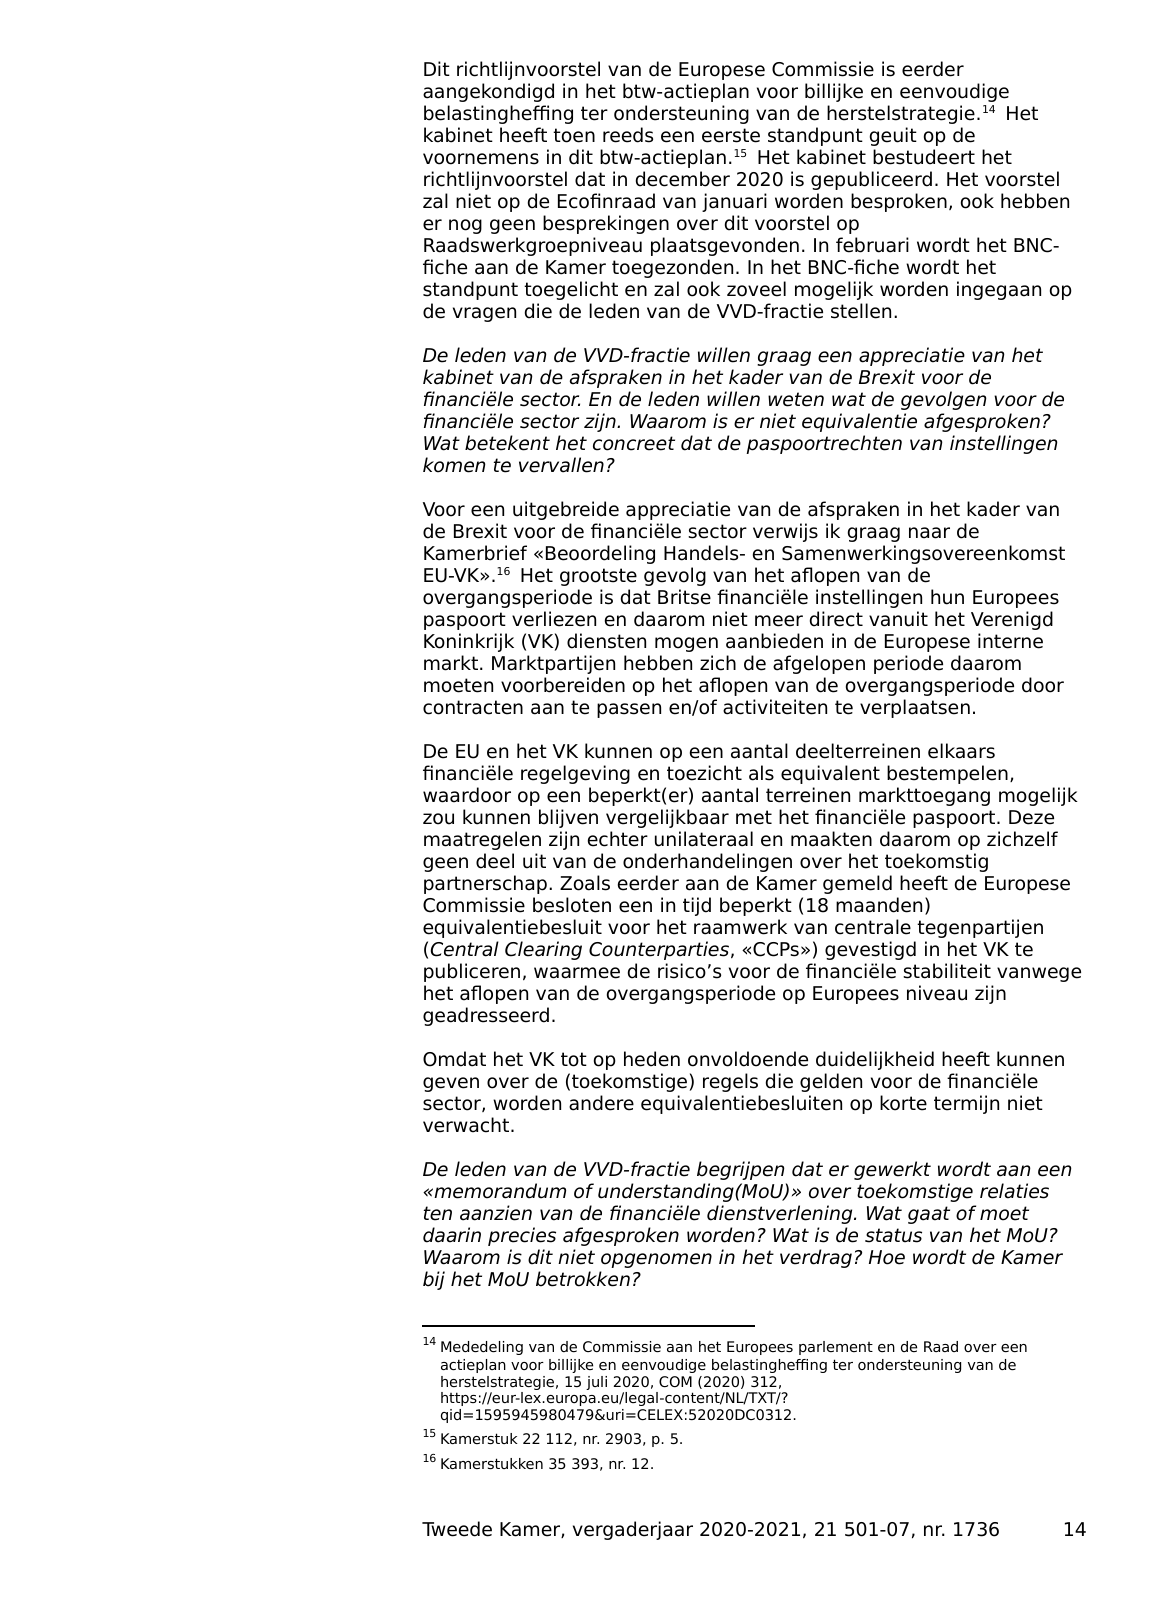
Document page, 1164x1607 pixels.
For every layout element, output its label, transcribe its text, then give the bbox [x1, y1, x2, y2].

text Omdat het VK tot op heden onvoldoende duidelijkheid heeft kunnen geven over de (toekomstige) regels die gelden voor de financiële sector, worden andere equivalentiebesluiten op korte termijn niet verwacht. [422, 1049, 1087, 1137]
text Dit richtlijnvoorstel van de Europese Commissie is eerder aangekondigd in het btw-actieplan voor billijke en eenvoudige belastingheffing ter ondersteuning van de herstelstrategie. Het kabinet heeft toen reeds een eerste standpunt geuit op de voornemens in dit btw-actieplan. Het kabinet bestudeert het richtlijnvoorstel dat in december 2020 is gepubliceerd. Het voorstel zal niet op de Ecofinraad van januari worden besproken, ook hebben er nog geen besprekingen over dit voorstel op Raadswerkgroepniveau plaatsgevonden. In februari wordt het BNC-fiche aan de Kamer toegezonden. In het BNC-fiche wordt het standpunt toegelicht en zal ook zoveel mogelijk worden ingegaan op de vragen die de leden van de VVD-fractie stellen. [422, 59, 1087, 323]
text Mededeling van de Commissie aan het Europees parlement en de Raad over een actieplan voor billijke en eenvoudige belastingheffing ter ondersteuning van de herstelstrategie, 15 juli 2020, COM (2020) 312, https://eur-lex.europa.eu/legal-content/NL/TXT/?qid=1595945980479&uri=CELEX:52020DC0312. [422, 1335, 1087, 1424]
text Voor een uitgebreide appreciatie van de afspraken in het kader van de Brexit voor de financiële sector verwijs ik graag naar de Kamerbrief «Beoordeling Handels- en Samenwerkingsovereenkomst EU-VK». Het grootste gevolg van het aflopen van de overgangsperiode is dat Britse financiële instellingen hun Europees paspoort verliezen en daarom niet meer direct vanuit het Verenigd Koninkrijk (VK) diensten mogen aanbieden in de Europese interne markt. Marktpartijen hebben zich de afgelopen periode daarom moeten voorbereiden op het aflopen van de overgangsperiode door contracten aan te passen en/of activiteiten te verplaatsen. [422, 499, 1087, 719]
text Kamerstukken 35 393, nr. 12. [422, 1452, 1087, 1474]
text De leden van de VVD-fractie begrijpen dat er gewerkt wordt aan een «memorandum of understanding(MoU)» over toekomstige relaties ten aanzien van de financiële dienstverlening. Wat gaat of moet daarin precies afgesproken worden? Wat is de status van het MoU? Waarom is dit niet opgenomen in het verdrag? Hoe wordt de Kamer bij het MoU betrokken? [422, 1159, 1087, 1291]
text De EU en het VK kunnen op een aantal deelterreinen elkaars financiële regelgeving en toezicht als equivalent bestempelen, waardoor op een beperkt(er) aantal terreinen markttoegang mogelijk zou kunnen blijven vergelijkbaar met het financiële paspoort. Deze maatregelen zijn echter unilateraal en maakten daarom op zichzelf geen deel uit van de onderhandelingen over het toekomstig partnerschap. Zoals eerder aan de Kamer gemeld heeft de Europese Commissie besloten een in tijd beperkt (18 maanden) equivalentiebesluit voor het raamwerk van centrale tegenpartijen (Central Clearing Counterparties, «CCPs») gevestigd in het VK te publiceren, waarmee de risico’s voor de financiële stabiliteit vanwege het aflopen van de overgangsperiode op Europees niveau zijn geadresseerd. [422, 741, 1087, 1027]
text De leden van de VVD-fractie willen graag een appreciatie van het kabinet van de afspraken in het kader van de Brexit voor de financiële sector. En de leden willen weten wat de gevolgen voor de financiële sector zijn. Waarom is er niet equivalentie afgesproken? Wat betekent het concreet dat de paspoortrechten van instellingen komen te vervallen? [422, 345, 1087, 477]
text Kamerstuk 22 112, nr. 2903, p. 5. [422, 1427, 1087, 1449]
